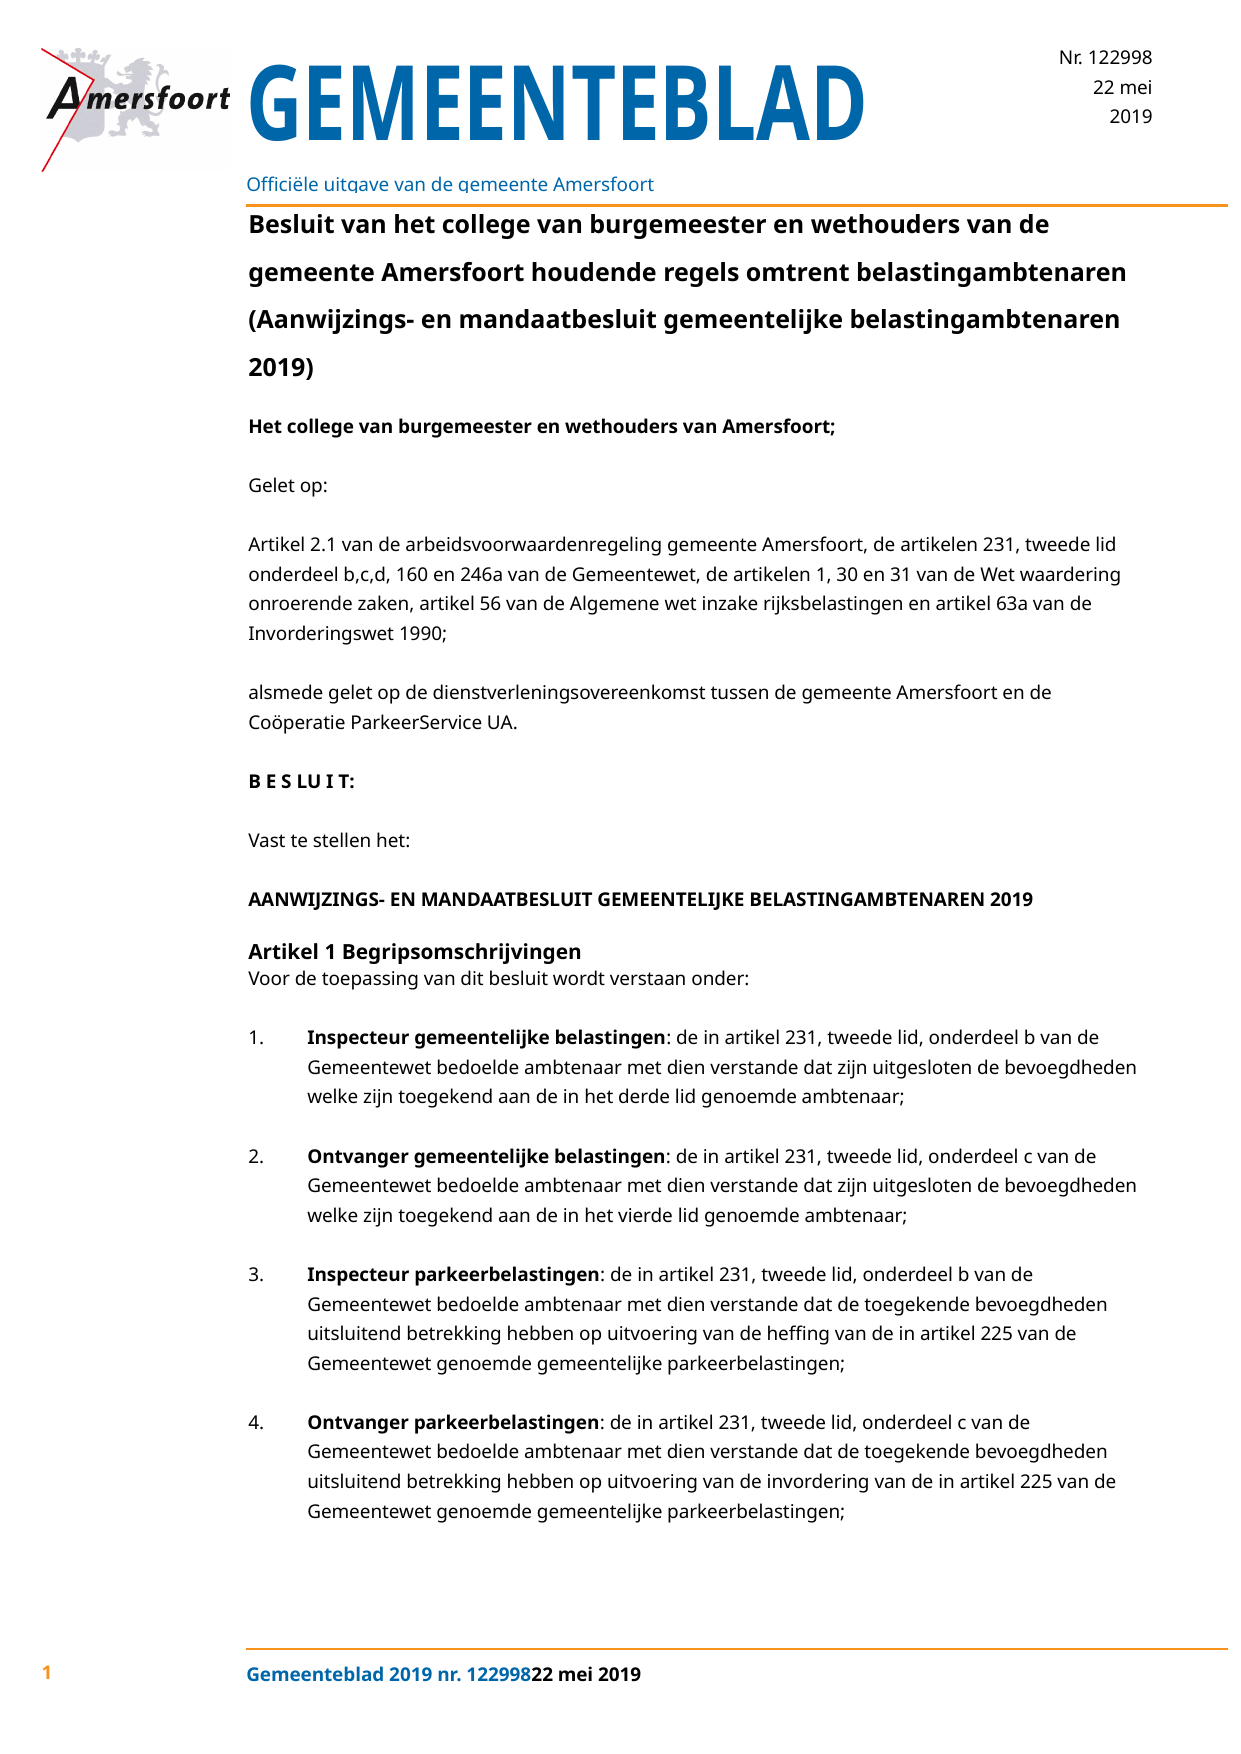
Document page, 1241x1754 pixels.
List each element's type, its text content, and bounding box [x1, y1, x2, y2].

list Ontvanger gemeentelijke belastingen: de in artikel 231, tweede lid, onderdeel c van de Gemeentewet bedoelde ambtenaar met dien verstande dat zijn uitgesloten de bevoegdheden welke zijn toegekend aan de in het vierde lid genoemde ambtenaar; [248, 1143, 1152, 1228]
list Inspecteur gemeentelijke belastingen: de in artikel 231, tweede lid, onderdeel b van de Gemeentewet bedoelde ambtenaar met dien verstande dat zijn uitgesloten de bevoegdheden welke zijn toegekend aan de in het derde lid genoemde ambtenaar; [248, 1024, 1152, 1109]
text Besluit van het college van burgemeester en wethouders van de gemeente Amersfoort houdende regels omtrent belastingambtenaren (Aanwijzings- en mandaatbesluit gemeentelijke belastingambtenaren 2019) [248, 207, 1152, 384]
text AANWIJZINGS- EN MANDAATBESLUIT GEMEENTELIJKE BELASTINGAMBTENAREN 2019 [248, 886, 1152, 912]
text Vast te stellen het: [248, 827, 1152, 853]
text Gelet op: [248, 472, 1152, 498]
list Inspecteur parkeerbelastingen: de in artikel 231, tweede lid, onderdeel b van de Gemeentewet bedoelde ambtenaar met dien verstande dat de toegekende bevoegdheden uitsluitend betrekking hebben op uitvoering van de heffing van de in artikel 225 van de Gemeentewet genoemde gemeentelijke parkeerbelastingen; [248, 1261, 1152, 1376]
text alsmede gelet op de dienstverleningsovereenkomst tussen de gemeente Amersfoort en de Coöperatie ParkeerService UA. [248, 679, 1152, 735]
text Het college van burgemeester en wethouders van Amersfoort; [248, 413, 1152, 439]
picture [41, 47, 231, 172]
text Artikel 1 Begripsomschrijvingen [248, 937, 1152, 965]
text Voor de toepassing van dit besluit wordt verstaan onder: [248, 965, 1152, 991]
text B E S LU I T: [248, 768, 1152, 794]
list Ontvanger parkeerbelastingen: de in artikel 231, tweede lid, onderdeel c van de Gemeentewet bedoelde ambtenaar met dien verstande dat de toegekende bevoegdheden uitsluitend betrekking hebben op uitvoering van de invordering van de in artikel 225 van de Gemeentewet genoemde gemeentelijke parkeerbelastingen; [248, 1409, 1152, 1523]
text Artikel 2.1 van de arbeidsvoorwaardenregeling gemeente Amersfoort, de artikelen 231, tweede lid onderdeel b,c,d, 160 en 246a van de Gemeentewet, de artikelen 1, 30 en 31 van de Wet waardering onroerende zaken, artikel 56 van de Algemene wet inzake rijksbelastingen en artikel 63a van de Invorderingswet 1990; [248, 531, 1152, 646]
